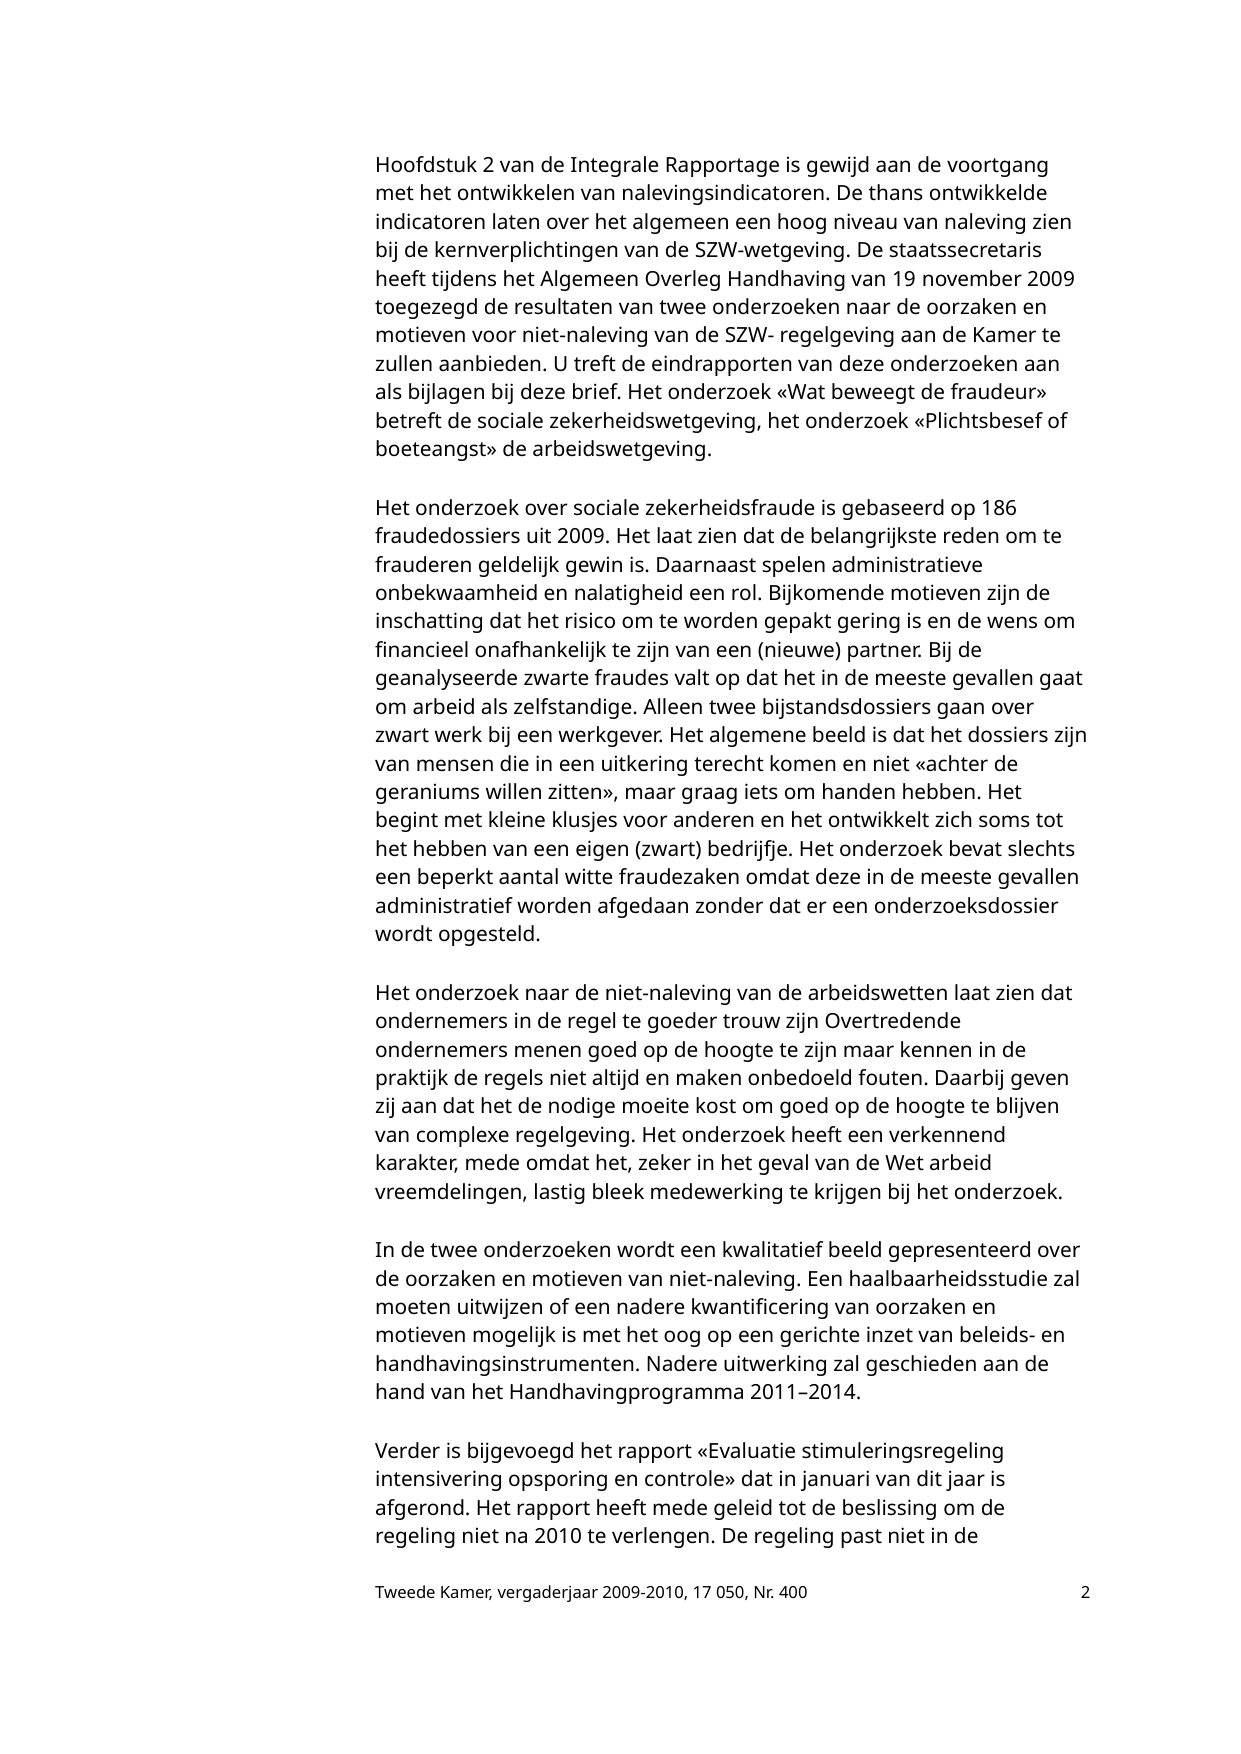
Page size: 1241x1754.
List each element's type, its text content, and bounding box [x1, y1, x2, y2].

text Het onderzoek naar de niet-naleving van de arbeidswetten laat zien dat ondernemers in de regel te goeder trouw zijn Overtredende ondernemers menen goed op de hoogte te zijn maar kennen in de praktijk de regels niet altijd en maken onbedoeld fouten. Daarbij geven zij aan dat het de nodige moeite kost om goed op de hoogte te blijven van complexe regelgeving. Het onderzoek heeft een verkennend karakter, mede omdat het, zeker in het geval van de Wet arbeid vreemdelingen, lastig bleek medewerking te krijgen bij het onderzoek. [375, 978, 1090, 1205]
text Hoofdstuk 2 van de Integrale Rapportage is gewijd aan de voortgang met het ontwikkelen van nalevingsindicatoren. De thans ontwikkelde indicatoren laten over het algemeen een hoog niveau van naleving zien bij de kernverplichtingen van de SZW-wetgeving. De staatssecretaris heeft tijdens het Algemeen Overleg Handhaving van 19 november 2009 toegezegd de resultaten van twee onderzoeken naar de oorzaken en motieven voor niet-naleving van de SZW- regelgeving aan de Kamer te zullen aanbieden. U treft de eindrapporten van deze onderzoeken aan als bijlagen bij deze brief. Het onderzoek «Wat beweegt de fraudeur» betreft de sociale zekerheidswetgeving, het onderzoek «Plichtsbesef of boeteangst» de arbeidswetgeving. [375, 150, 1090, 463]
text Het onderzoek over sociale zekerheidsfraude is gebaseerd op 186 fraudedossiers uit 2009. Het laat zien dat de belangrijkste reden om te frauderen geldelijk gewin is. Daarnaast spelen administratieve onbekwaamheid en nalatigheid een rol. Bijkomende motieven zijn de inschatting dat het risico om te worden gepakt gering is en de wens om financieel onafhankelijk te zijn van een (nieuwe) partner. Bij de geanalyseerde zwarte fraudes valt op dat het in de meeste gevallen gaat om arbeid als zelfstandige. Alleen twee bijstandsdossiers gaan over zwart werk bij een werkgever. Het algemene beeld is dat het dossiers zijn van mensen die in een uitkering terecht komen en niet «achter de geraniums willen zitten», maar graag iets om handen hebben. Het begint met kleine klusjes voor anderen en het ontwikkelt zich soms tot het hebben van een eigen (zwart) bedrijfje. Het onderzoek bevat slechts een beperkt aantal witte fraudezaken omdat deze in de meeste gevallen administratief worden afgedaan zonder dat er een onderzoeksdossier wordt opgesteld. [375, 493, 1090, 948]
text In de twee onderzoeken wordt een kwalitatief beeld gepresenteerd over de oorzaken en motieven van niet-naleving. Een haalbaarheidsstudie zal moeten uitwijzen of een nadere kwantificering van oorzaken en motieven mogelijk is met het oog op een gerichte inzet van beleids- en handhavingsinstrumenten. Nadere uitwerking zal geschieden aan de hand van het Handhavingprogramma 2011–2014. [375, 1235, 1090, 1406]
text Verder is bijgevoegd het rapport «Evaluatie stimuleringsregeling intensivering opsporing en controle» dat in januari van dit jaar is afgerond. Het rapport heeft mede geleid tot de beslissing om de regeling niet na 2010 te verlengen. De regeling past niet in de [375, 1436, 1090, 1550]
